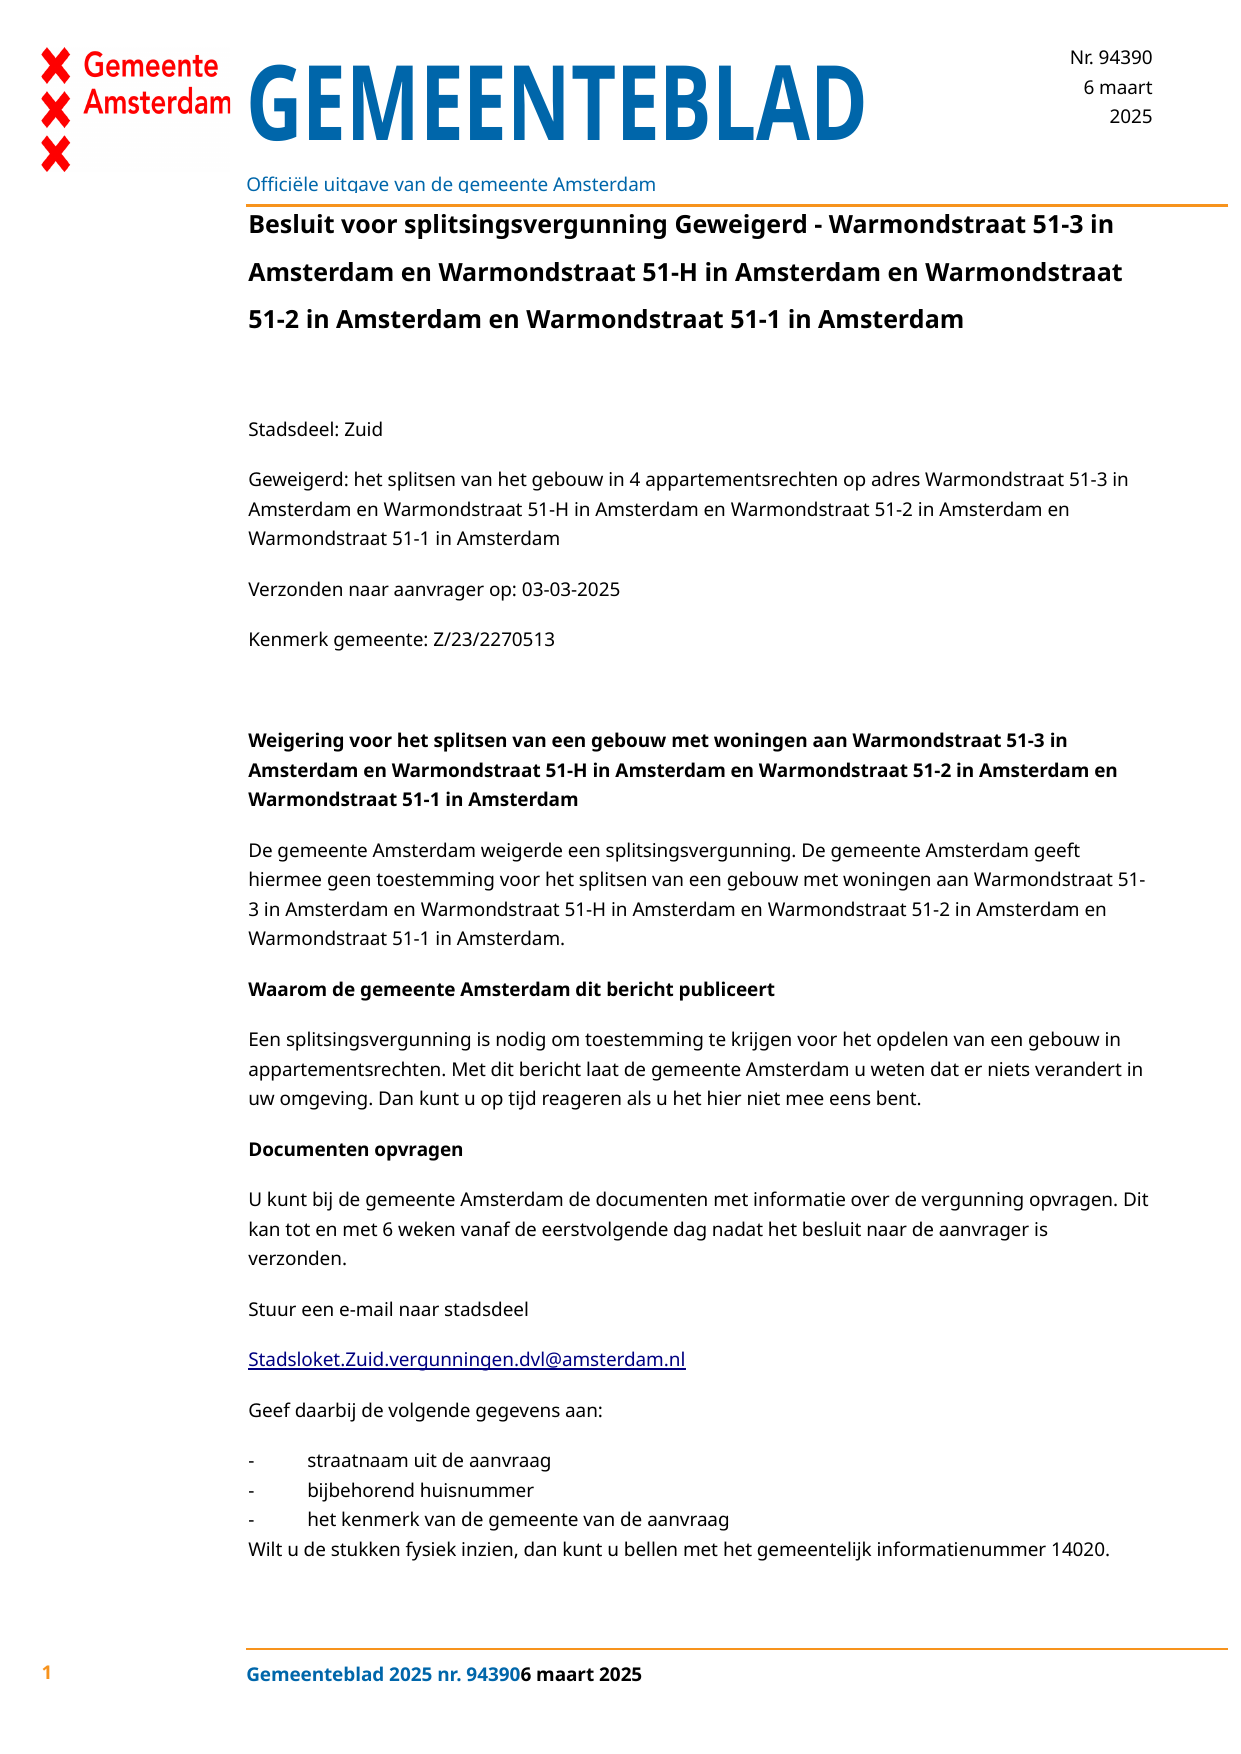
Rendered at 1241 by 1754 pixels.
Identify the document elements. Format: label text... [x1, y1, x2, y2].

text Besluit voor splitsingsvergunning Geweigerd - Warmondstraat 51-3 in Amsterdam en Warmondstraat 51-H in Amsterdam en Warmondstraat 51-2 in Amsterdam en Warmondstraat 51-1 in Amsterdam [248, 207, 1152, 336]
text De gemeente Amsterdam weigerde een splitsingsvergunning. De gemeente Amsterdam geeft hiermee geen toestemming voor het splitsen van een gebouw met woningen aan Warmondstraat 51-3 in Amsterdam en Warmondstraat 51-H in Amsterdam en Warmondstraat 51-2 in Amsterdam en Warmondstraat 51-1 in Amsterdam. [248, 837, 1152, 951]
text Stadsloket.Zuid.vergunningen.dvl@amsterdam.nl [248, 1346, 1152, 1372]
text Weigering voor het splitsen van een gebouw met woningen aan Warmondstraat 51-3 in Amsterdam en Warmondstraat 51-H in Amsterdam en Warmondstraat 51-2 in Amsterdam en Warmondstraat 51-1 in Amsterdam [248, 727, 1152, 812]
picture [41, 47, 231, 172]
text Een splitsingsvergunning is nodig om toestemming te krijgen voor het opdelen van een gebouw in appartementsrechten. Met dit bericht laat de gemeente Amsterdam u weten dat er niets verandert in uw omgeving. Dan kunt u op tijd reageren als u het hier niet mee eens bent. [248, 1026, 1152, 1111]
text Stadsdeel: Zuid [248, 416, 1152, 442]
text Kenmerk gemeente: Z/23/2270513 [248, 626, 1152, 652]
text U kunt bij de gemeente Amsterdam de documenten met informatie over de vergunning opvragen. Dit kan tot en met 6 weken vanaf de eerstvolgende dag nadat het besluit naar de aanvrager is verzonden. [248, 1186, 1152, 1271]
text Wilt u de stukken fysiek inzien, dan kunt u bellen met het gemeentelijk informatienummer 14020. [248, 1536, 1152, 1562]
text Verzonden naar aanvrager op: 03-03-2025 [248, 576, 1152, 602]
text Geef daarbij de volgende gegevens aan: [248, 1397, 1152, 1422]
text Stuur een e-mail naar stadsdeel [248, 1296, 1152, 1322]
list het kenmerk van de gemeente van de aanvraag [248, 1506, 1152, 1532]
text Documenten opvragen [248, 1136, 1152, 1162]
text Waarom de gemeente Amsterdam dit bericht publiceert [248, 976, 1152, 1002]
list bijbehorend huisnummer [248, 1477, 1152, 1502]
text Geweigerd: het splitsen van het gebouw in 4 appartementsrechten op adres Warmondstraat 51-3 in Amsterdam en Warmondstraat 51-H in Amsterdam en Warmondstraat 51-2 in Amsterdam en Warmondstraat 51-1 in Amsterdam [248, 466, 1152, 551]
list straatnaam uit de aanvraag [248, 1447, 1152, 1473]
